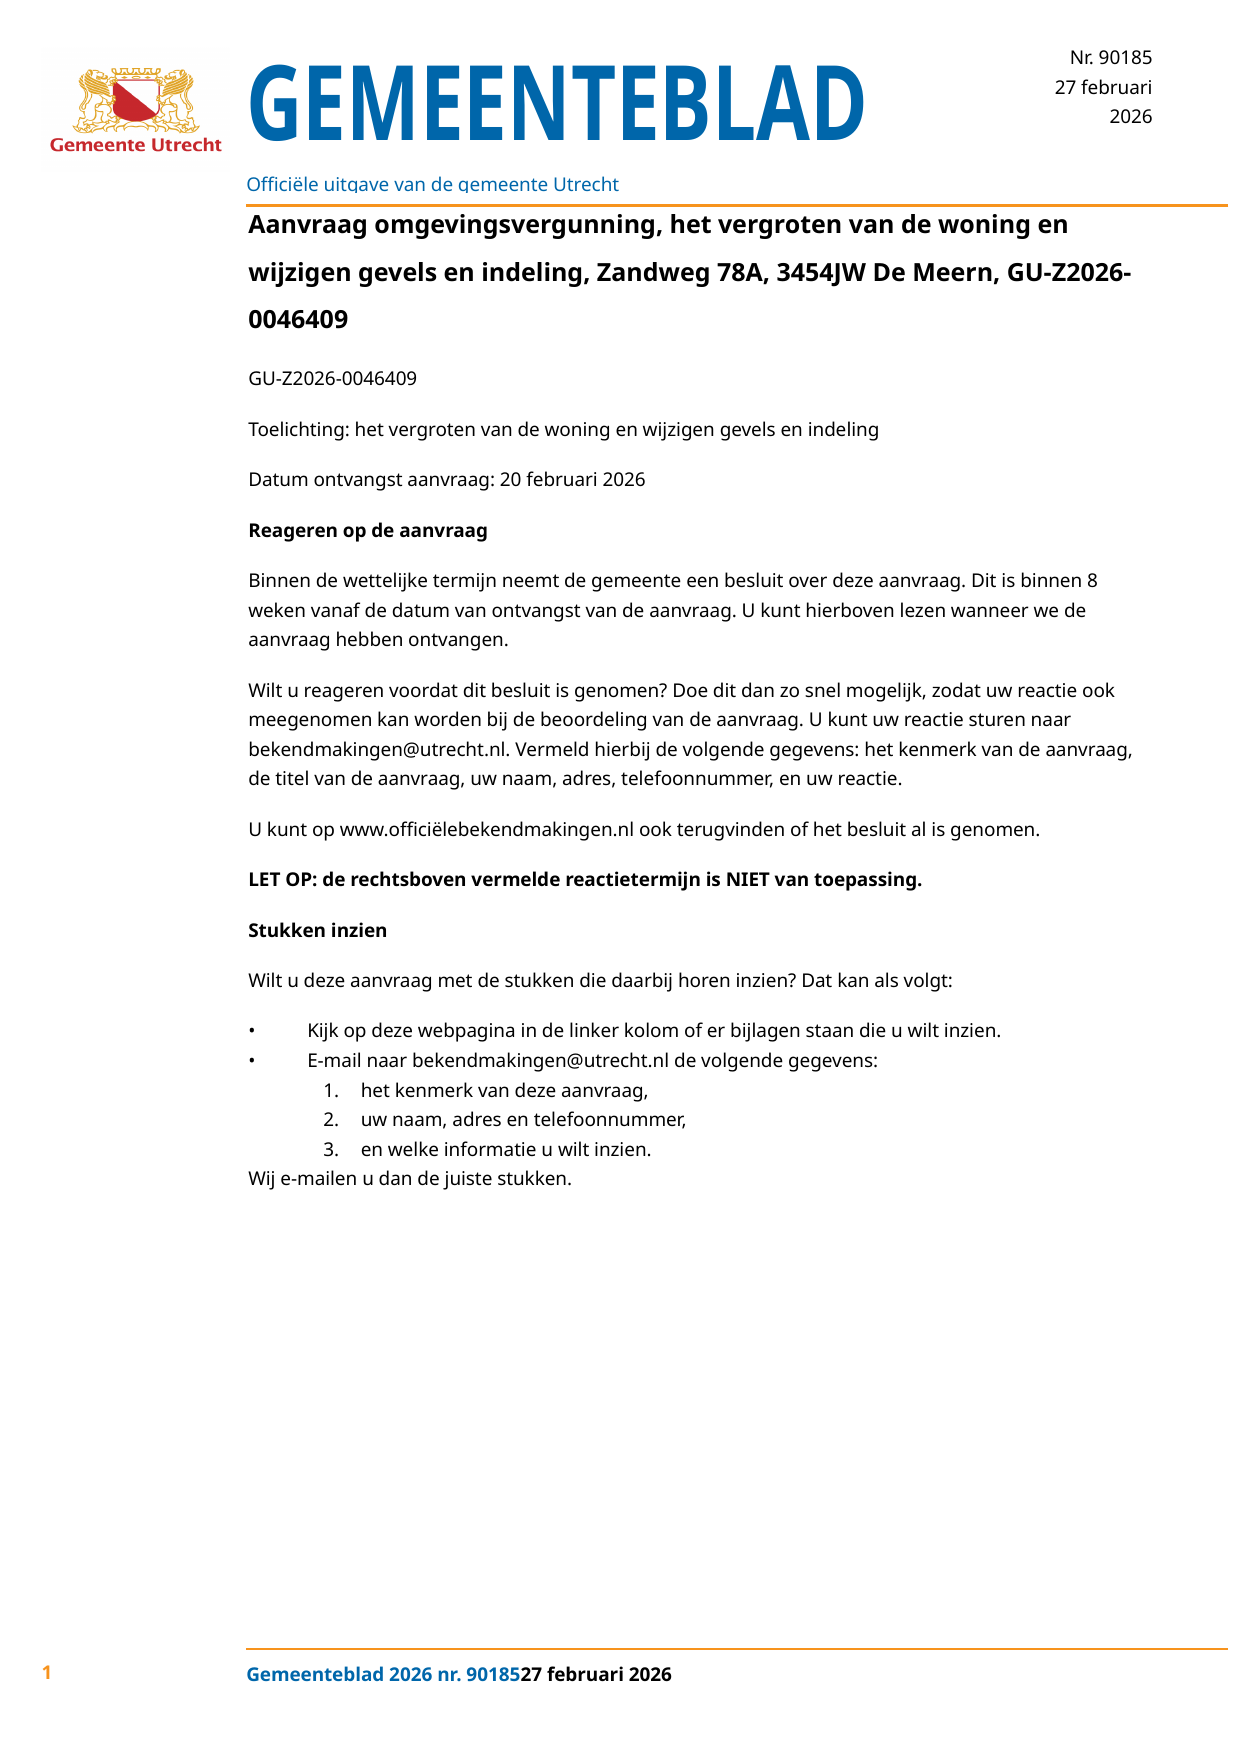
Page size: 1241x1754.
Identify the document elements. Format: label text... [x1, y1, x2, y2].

picture [41, 47, 231, 172]
text Wilt u reageren voordat dit besluit is genomen? Doe dit dan zo snel mogelijk, zodat uw reactie ook meegenomen kan worden bij de beoordeling van de aanvraag. U kunt uw reactie sturen naar bekendmakingen@utrecht.nl. Vermeld hierbij de volgende gegevens: het kenmerk van de aanvraag, de titel van de aanvraag, uw naam, adres, telefoonnummer, en uw reactie. [248, 677, 1152, 791]
list het kenmerk van deze aanvraag, [323, 1077, 1152, 1102]
text Wij e-mailen u dan de juiste stukken. [248, 1166, 1152, 1191]
list uw naam, adres en telefoonnummer, [323, 1106, 1152, 1132]
list en welke informatie u wilt inzien. [323, 1136, 1152, 1162]
list Kijk op deze webpagina in de linker kolom of er bijlagen staan die u wilt inzien. [248, 1018, 1152, 1043]
text Datum ontvangst aanvraag: 20 februari 2026 [248, 466, 1152, 492]
text LET OP: de rechtsboven vermelde reactietermijn is NIET van toepassing. [248, 866, 1152, 892]
text U kunt op www.officiëlebekendmakingen.nl ook terugvinden of het besluit al is genomen. [248, 816, 1152, 842]
text Wilt u deze aanvraag met de stukken die daarbij horen inzien? Dat kan als volgt: [248, 967, 1152, 993]
text Aanvraag omgevingsvergunning, het vergroten van de woning en wijzigen gevels en indeling, Zandweg 78A, 3454JW De Meern, GU-Z2026-0046409 [248, 207, 1152, 336]
text GU-Z2026-0046409 [248, 366, 1152, 391]
text Reageren op de aanvraag [248, 517, 1152, 542]
list E-mail naar bekendmakingen@utrecht.nl de volgende gegevens: [248, 1047, 1152, 1073]
text Stukken inzien [248, 917, 1152, 942]
text Binnen de wettelijke termijn neemt de gemeente een besluit over deze aanvraag. Dit is binnen 8 weken vanaf de datum van ontvangst van de aanvraag. U kunt hierboven lezen wanneer we de aanvraag hebben ontvangen. [248, 567, 1152, 652]
text Toelichting: het vergroten van de woning en wijzigen gevels en indeling [248, 416, 1152, 442]
